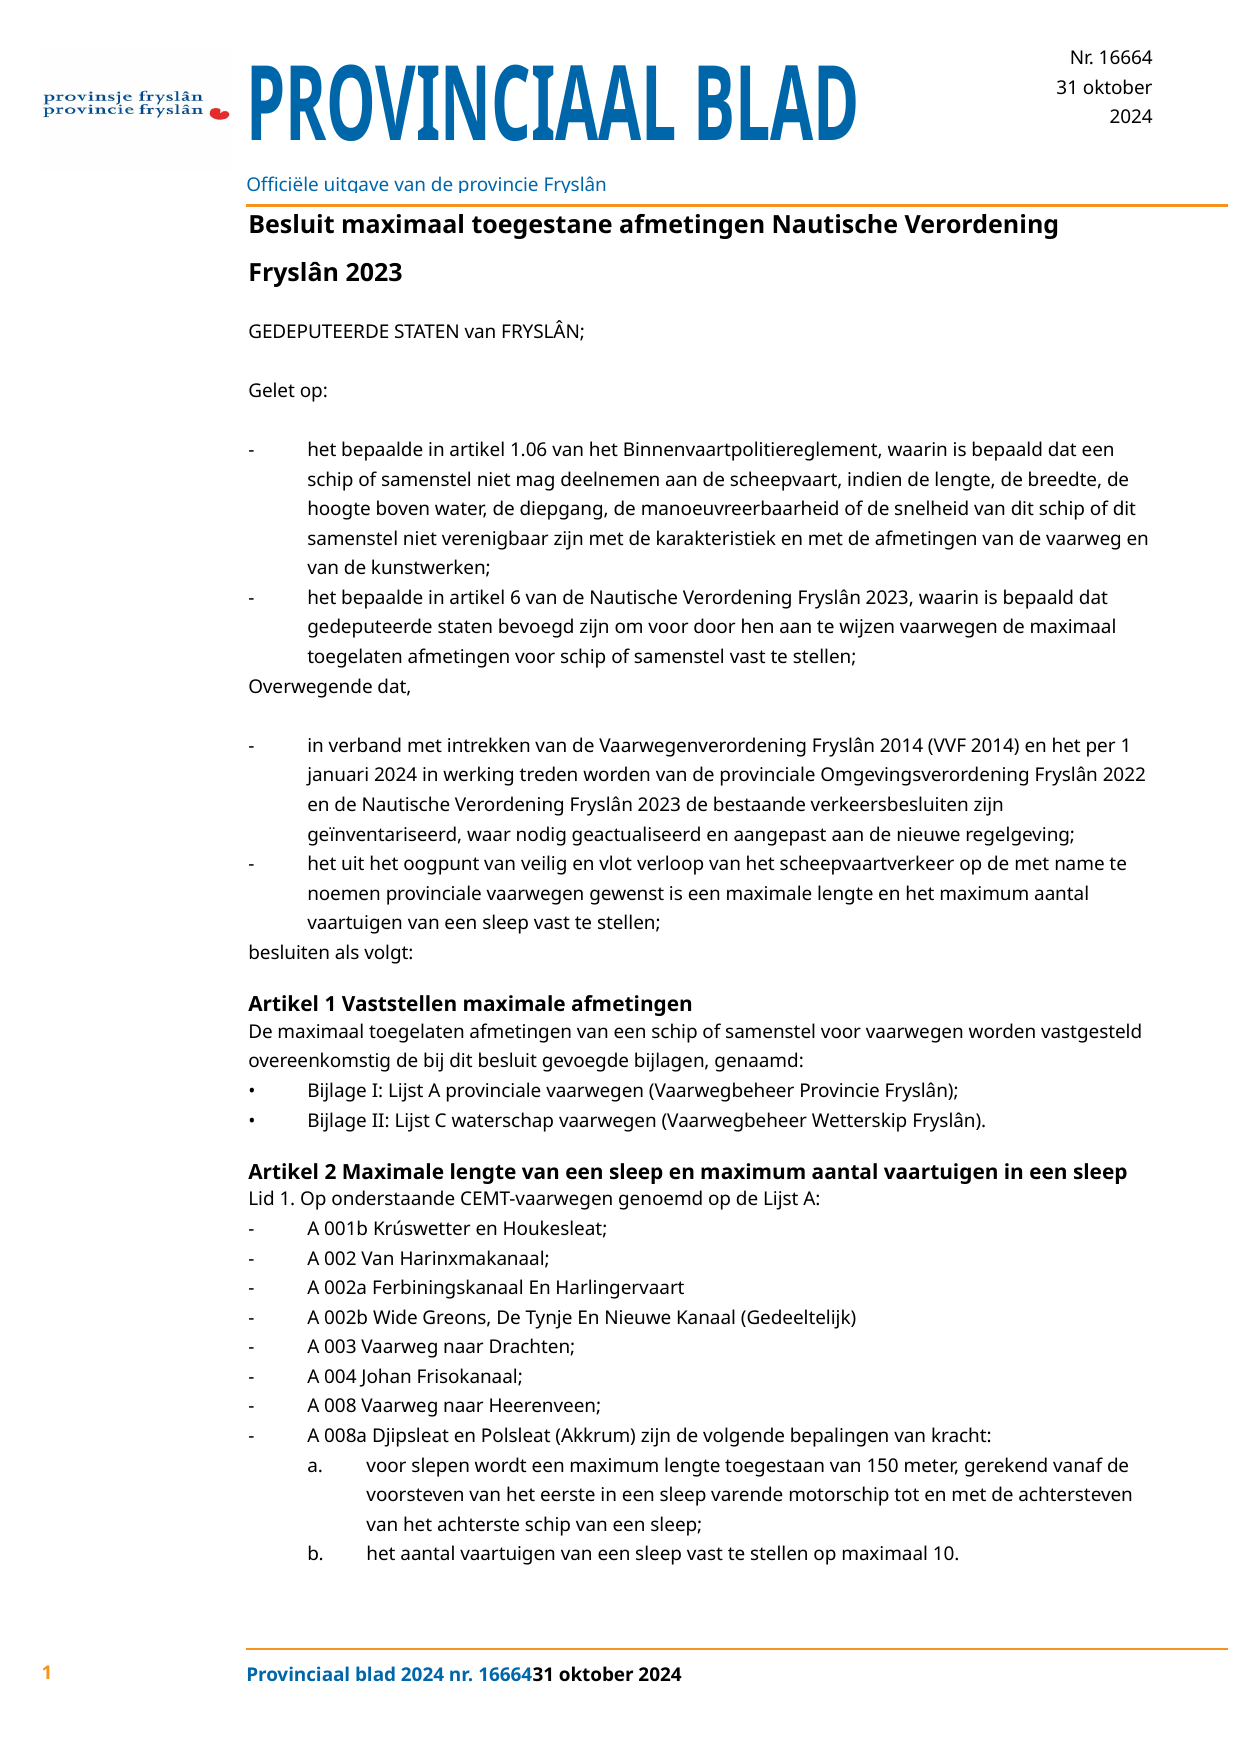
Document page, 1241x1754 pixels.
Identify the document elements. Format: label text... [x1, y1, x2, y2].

list A 008a Djipsleat en Polsleat (Akkrum) zijn de volgende bepalingen van kracht: [248, 1422, 1152, 1448]
list A 003 Vaarweg naar Drachten; [248, 1333, 1152, 1359]
list het aantal vaartuigen van een sleep vast te stellen op maximaal 10. [307, 1541, 1152, 1566]
list Bijlage II: Lijst C waterschap vaarwegen (Vaarwegbeheer Wetterskip Fryslân). [248, 1107, 1152, 1132]
text De maximaal toegelaten afmetingen van een schip of samenstel voor vaarwegen worden vastgesteld overeenkomstig de bij dit besluit gevoegde bijlagen, genaamd: [248, 1018, 1152, 1073]
text GEDEPUTEERDE STATEN van FRYSLÂN; [248, 318, 1152, 344]
list A 008 Vaarweg naar Heerenveen; [248, 1393, 1152, 1418]
text Lid 1. Op onderstaande CEMT-vaarwegen genoemd op de Lijst A: [248, 1186, 1152, 1211]
list A 002 Van Harinxmakanaal; [248, 1245, 1152, 1271]
list het bepaalde in artikel 6 van de Nautische Verordening Fryslân 2023, waarin is bepaald dat gedeputeerde staten bevoegd zijn om voor door hen aan te wijzen vaarwegen de maximaal toegelaten afmetingen voor schip of samenstel vast te stellen; [248, 584, 1152, 669]
picture [41, 47, 231, 172]
text Artikel 1 Vaststellen maximale afmetingen [248, 989, 1152, 1018]
text Besluit maximaal toegestane afmetingen Nautische Verordening Fryslân 2023 [248, 207, 1152, 288]
list A 004 Johan Frisokanaal; [248, 1363, 1152, 1389]
text Overwegende dat, [248, 673, 1152, 699]
list in verband met intrekken van de Vaarwegenverordening Fryslân 2014 (VVF 2014) en het per 1 januari 2024 in werking treden worden van de provinciale Omgevingsverordening Fryslân 2022 en de Nautische Verordening Fryslân 2023 de bestaande verkeersbesluiten zijn geïnventariseerd, waar nodig geactualiseerd en aangepast aan de nieuwe regelgeving; [248, 732, 1152, 847]
list A 002b Wide Greons, De Tynje En Nieuwe Kanaal (Gedeeltelijk) [248, 1304, 1152, 1330]
list A 002a Ferbiningskanaal En Harlingervaart [248, 1274, 1152, 1300]
list het uit het oogpunt van veilig en vlot verloop van het scheepvaartverkeer op de met name te noemen provinciale vaarwegen gewenst is een maximale lengte en het maximum aantal vaartuigen van een sleep vast te stellen; [248, 850, 1152, 935]
list het bepaalde in artikel 1.06 van het Binnenvaartpolitiereglement, waarin is bepaald dat een schip of samenstel niet mag deelnemen aan de scheepvaart, indien de lengte, de breedte, de hoogte boven water, de diepgang, de manoeuvreerbaarheid of de snelheid van dit schip of dit samenstel niet verenigbaar zijn met de karakteristiek en met de afmetingen van de vaarweg en van de kunstwerken; [248, 436, 1152, 580]
list Bijlage I: Lijst A provinciale vaarwegen (Vaarwegbeheer Provincie Fryslân); [248, 1077, 1152, 1103]
list voor slepen wordt een maximum lengte toegestaan van 150 meter, gerekend vanaf de voorsteven van het eerste in een sleep varende motorschip tot en met de achtersteven van het achterste schip van een sleep; [307, 1452, 1152, 1537]
list A 001b Krúswetter en Houkesleat; [248, 1215, 1152, 1241]
text besluiten als volgt: [248, 939, 1152, 965]
text Gelet op: [248, 377, 1152, 403]
text Artikel 2 Maximale lengte van een sleep en maximum aantal vaartuigen in een sleep [248, 1157, 1152, 1186]
